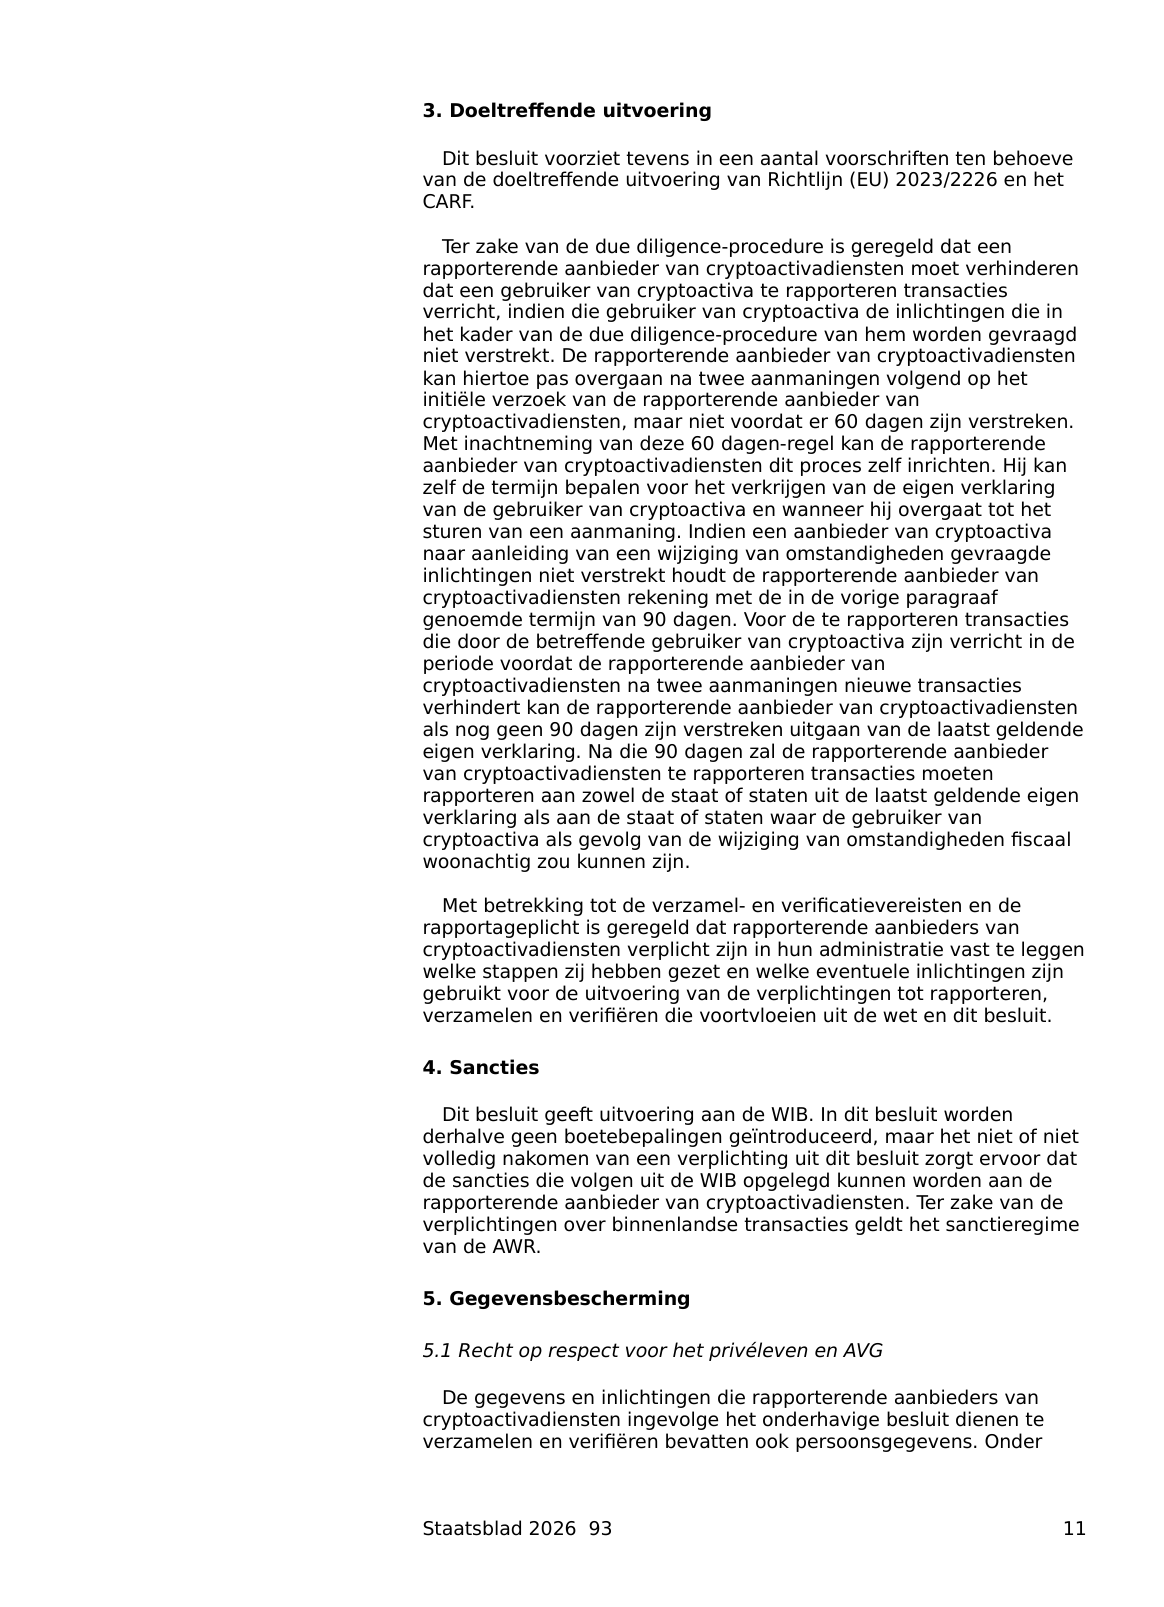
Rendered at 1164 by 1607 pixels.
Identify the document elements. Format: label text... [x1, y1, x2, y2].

text Dit besluit geeft uitvoering aan de WIB. In dit besluit worden derhalve geen boetebepalingen geïntroduceerd, maar het niet of niet volledig nakomen van een verplichting uit dit besluit zorgt ervoor dat de sancties die volgen uit de WIB opgelegd kunnen worden aan de rapporterende aanbieder van cryptoactivadiensten. Ter zake van de verplichtingen over binnenlandse transacties geldt het sanctieregime van de AWR. [422, 1104, 1087, 1258]
subtitle 4. Sancties [422, 1057, 1087, 1079]
text Ter zake van de due diligence-procedure is geregeld dat een rapporterende aanbieder van cryptoactivadiensten moet verhinderen dat een gebruiker van cryptoactiva te rapporteren transacties verricht, indien die gebruiker van cryptoactiva de inlichtingen die in het kader van de due diligence-procedure van hem worden gevraagd niet verstrekt. De rapporterende aanbieder van cryptoactivadiensten kan hiertoe pas overgaan na twee aanmaningen volgend op het initiële verzoek van de rapporterende aanbieder van cryptoactivadiensten, maar niet voordat er 60 dagen zijn verstreken. Met inachtneming van deze 60 dagen-regel kan de rapporterende aanbieder van cryptoactivadiensten dit proces zelf inrichten. Hij kan zelf de termijn bepalen voor het verkrijgen van de eigen verklaring van de gebruiker van cryptoactiva en wanneer hij overgaat tot het sturen van een aanmaning. Indien een aanbieder van cryptoactiva naar aanleiding van een wijziging van omstandigheden gevraagde inlichtingen niet verstrekt houdt de rapporterende aanbieder van cryptoactivadiensten rekening met de in de vorige paragraaf genoemde termijn van 90 dagen. Voor de te rapporteren transacties die door de betreffende gebruiker van cryptoactiva zijn verricht in de periode voordat de rapporterende aanbieder van cryptoactivadiensten na twee aanmaningen nieuwe transacties verhindert kan de rapporterende aanbieder van cryptoactivadiensten als nog geen 90 dagen zijn verstreken uitgaan van de laatst geldende eigen verklaring. Na die 90 dagen zal de rapporterende aanbieder van cryptoactivadiensten te rapporteren transacties moeten rapporteren aan zowel de staat of staten uit de laatst geldende eigen verklaring als aan de staat of staten waar de gebruiker van cryptoactiva als gevolg van de wijziging van omstandigheden fiscaal woonachtig zou kunnen zijn. [422, 236, 1087, 873]
text Dit besluit voorziet tevens in een aantal voorschriften ten behoeve van de doeltreffende uitvoering van Richtlijn (EU) 2023/2226 en het CARF. [422, 147, 1087, 213]
subtitle 5.1 Recht op respect voor het privéleven en AVG [422, 1340, 1087, 1362]
subtitle 3. Doeltreffende uitvoering [422, 100, 1087, 122]
text Met betrekking tot de verzamel- en verificatievereisten en de rapportageplicht is geregeld dat rapporterende aanbieders van cryptoactivadiensten verplicht zijn in hun administratie vast te leggen welke stappen zij hebben gezet en welke eventuele inlichtingen zijn gebruikt voor de uitvoering van de verplichtingen tot rapporteren, verzamelen en verifiëren die voortvloeien uit de wet en dit besluit. [422, 895, 1087, 1027]
subtitle 5. Gegevensbescherming [422, 1288, 1087, 1310]
text De gegevens en inlichtingen die rapporterende aanbieders van cryptoactivadiensten ingevolge het onderhavige besluit dienen te verzamelen en verifiëren bevatten ook persoonsgegevens. Onder [422, 1387, 1087, 1453]
